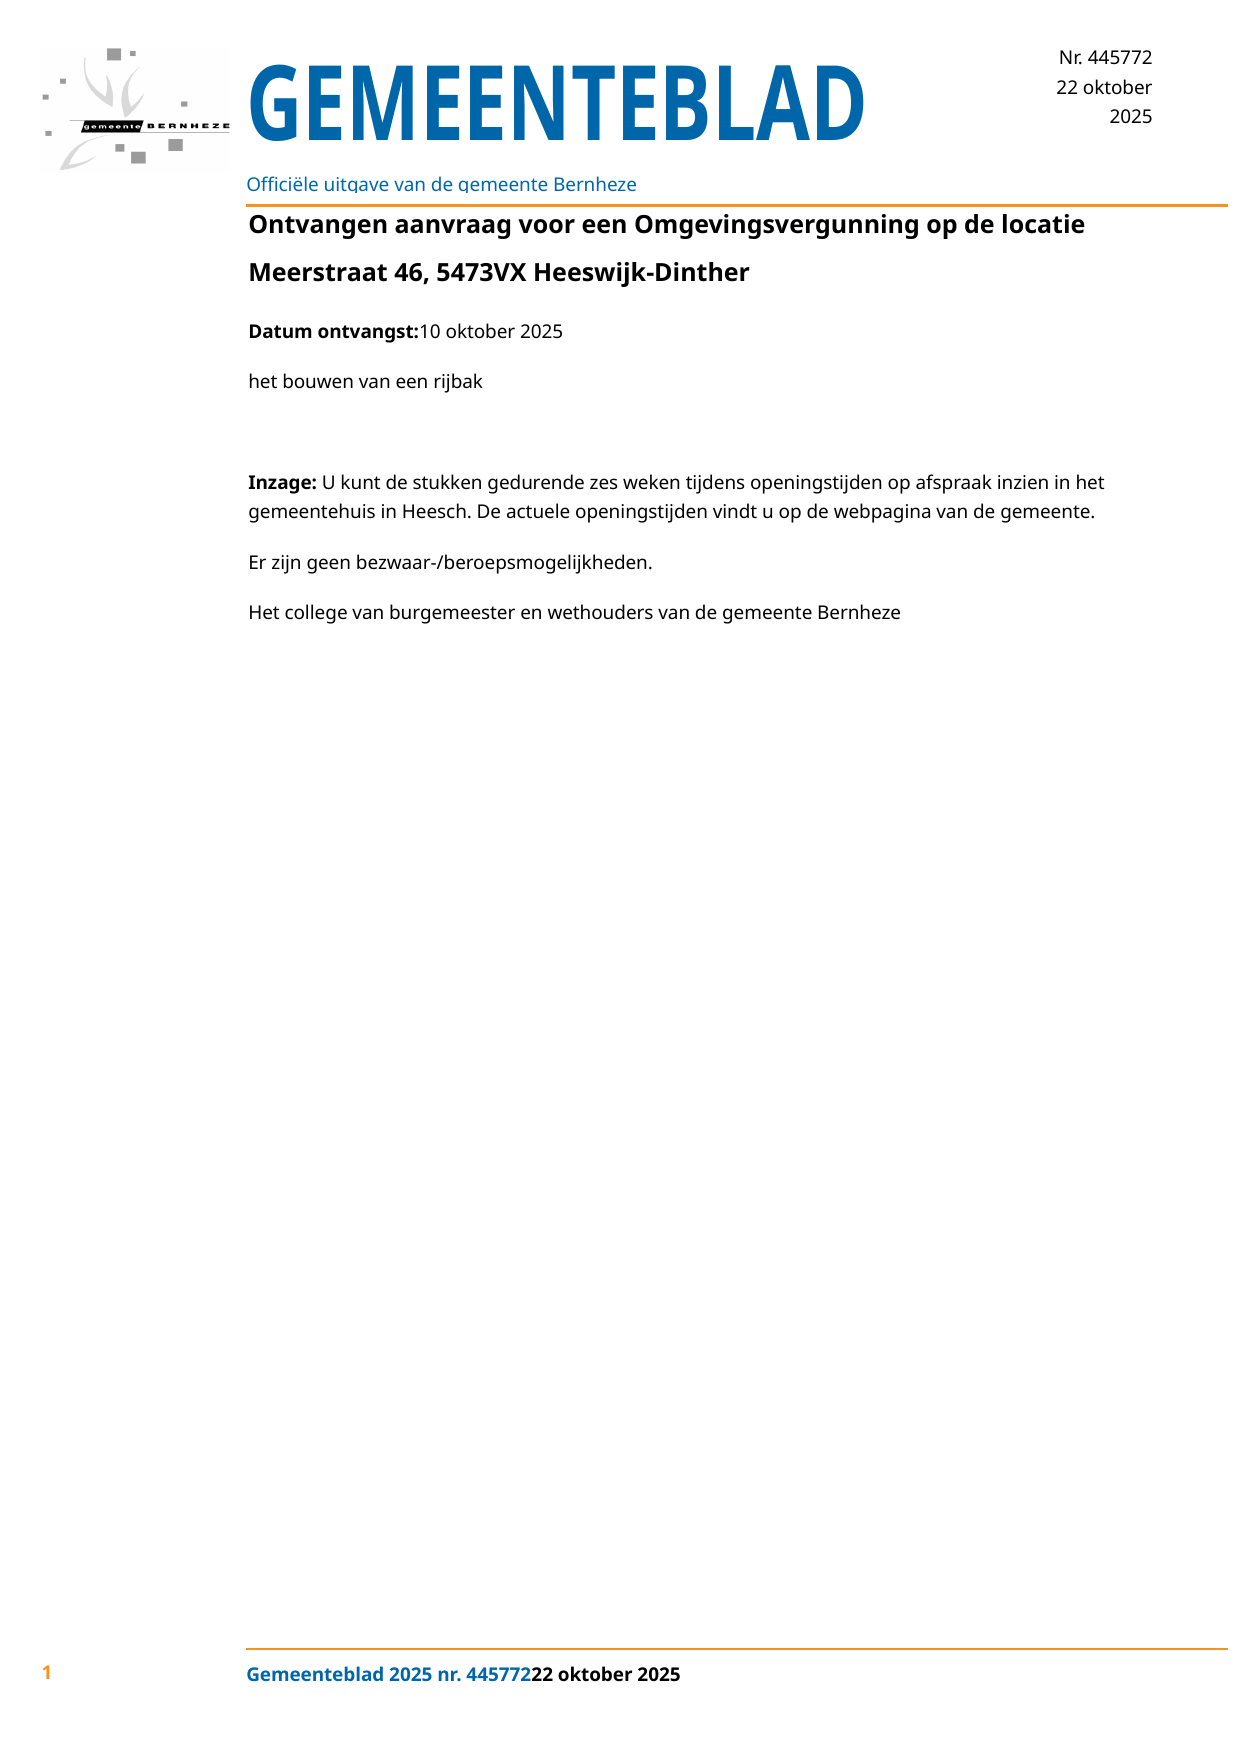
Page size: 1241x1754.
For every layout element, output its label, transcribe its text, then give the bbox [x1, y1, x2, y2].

text Ontvangen aanvraag voor een Omgevingsvergunning op de locatie Meerstraat 46, 5473VX Heeswijk-Dinther [248, 207, 1152, 288]
text het bouwen van een rijbak [248, 368, 1152, 394]
picture [41, 47, 231, 172]
text Er zijn geen bezwaar-/beroepsmogelijkheden. [248, 549, 1152, 575]
text Het college van burgemeester en wethouders van de gemeente Bernheze [248, 599, 1152, 625]
text Inzage: U kunt de stukken gedurende zes weken tijdens openingstijden op afspraak inzien in het gemeentehuis in Heesch. De actuele openingstijden vindt u op de webpagina van de gemeente. [248, 469, 1152, 524]
text Datum ontvangst:10 oktober 2025 [248, 318, 1152, 344]
